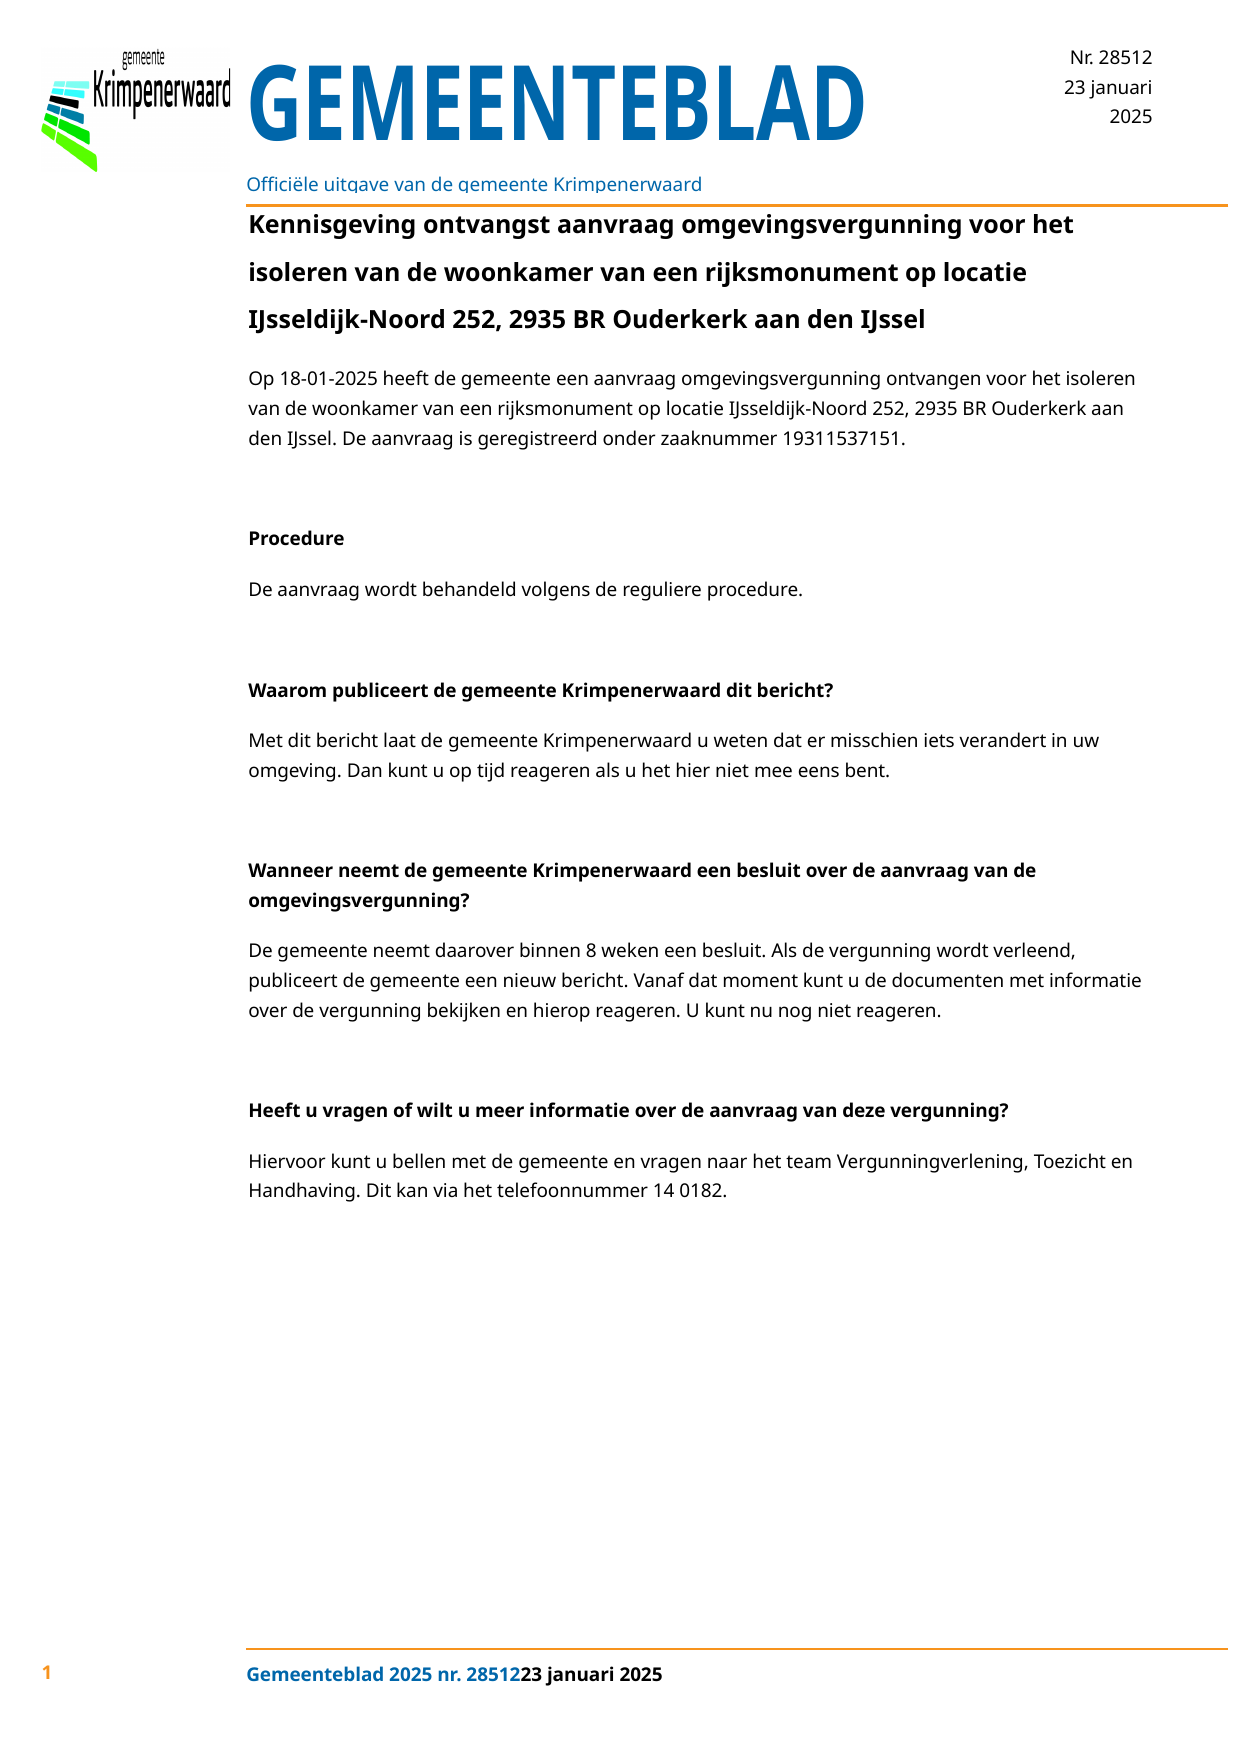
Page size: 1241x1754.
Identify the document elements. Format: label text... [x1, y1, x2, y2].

text De aanvraag wordt behandeld volgens de reguliere procedure. [248, 576, 1152, 602]
text Kennisgeving ontvangst aanvraag omgevingsvergunning voor het isoleren van de woonkamer van een rijksmonument op locatie IJsseldijk-Noord 252, 2935 BR Ouderkerk aan den IJssel [248, 207, 1152, 336]
text Procedure [248, 526, 1152, 551]
text Heeft u vragen of wilt u meer informatie over de aanvraag van deze vergunning? [248, 1098, 1152, 1123]
text De gemeente neemt daarover binnen 8 weken een besluit. Als de vergunning wordt verleend, publiceert de gemeente een nieuw bericht. Vanaf dat moment kunt u de documenten met informatie over de vergunning bekijken en hierop reageren. U kunt nu nog niet reageren. [248, 938, 1152, 1022]
text Wanneer neemt de gemeente Krimpenerwaard een besluit over de aanvraag van de omgevingsvergunning? [248, 858, 1152, 913]
text Hiervoor kunt u bellen met de gemeente en vragen naar het team Vergunningverlening, Toezicht en Handhaving. Dit kan via het telefoonnummer 14 0182. [248, 1148, 1152, 1203]
text Op 18-01-2025 heeft de gemeente een aanvraag omgevingsvergunning ontvangen voor het isoleren van de woonkamer van een rijksmonument op locatie IJsseldijk-Noord 252, 2935 BR Ouderkerk aan den IJssel. De aanvraag is geregistreerd onder zaaknummer 19311537151. [248, 366, 1152, 450]
picture [41, 47, 231, 172]
text Met dit bericht laat de gemeente Krimpenerwaard u weten dat er misschien iets verandert in uw omgeving. Dan kunt u op tijd reageren als u het hier niet mee eens bent. [248, 727, 1152, 782]
text Waarom publiceert de gemeente Krimpenerwaard dit bericht? [248, 677, 1152, 702]
